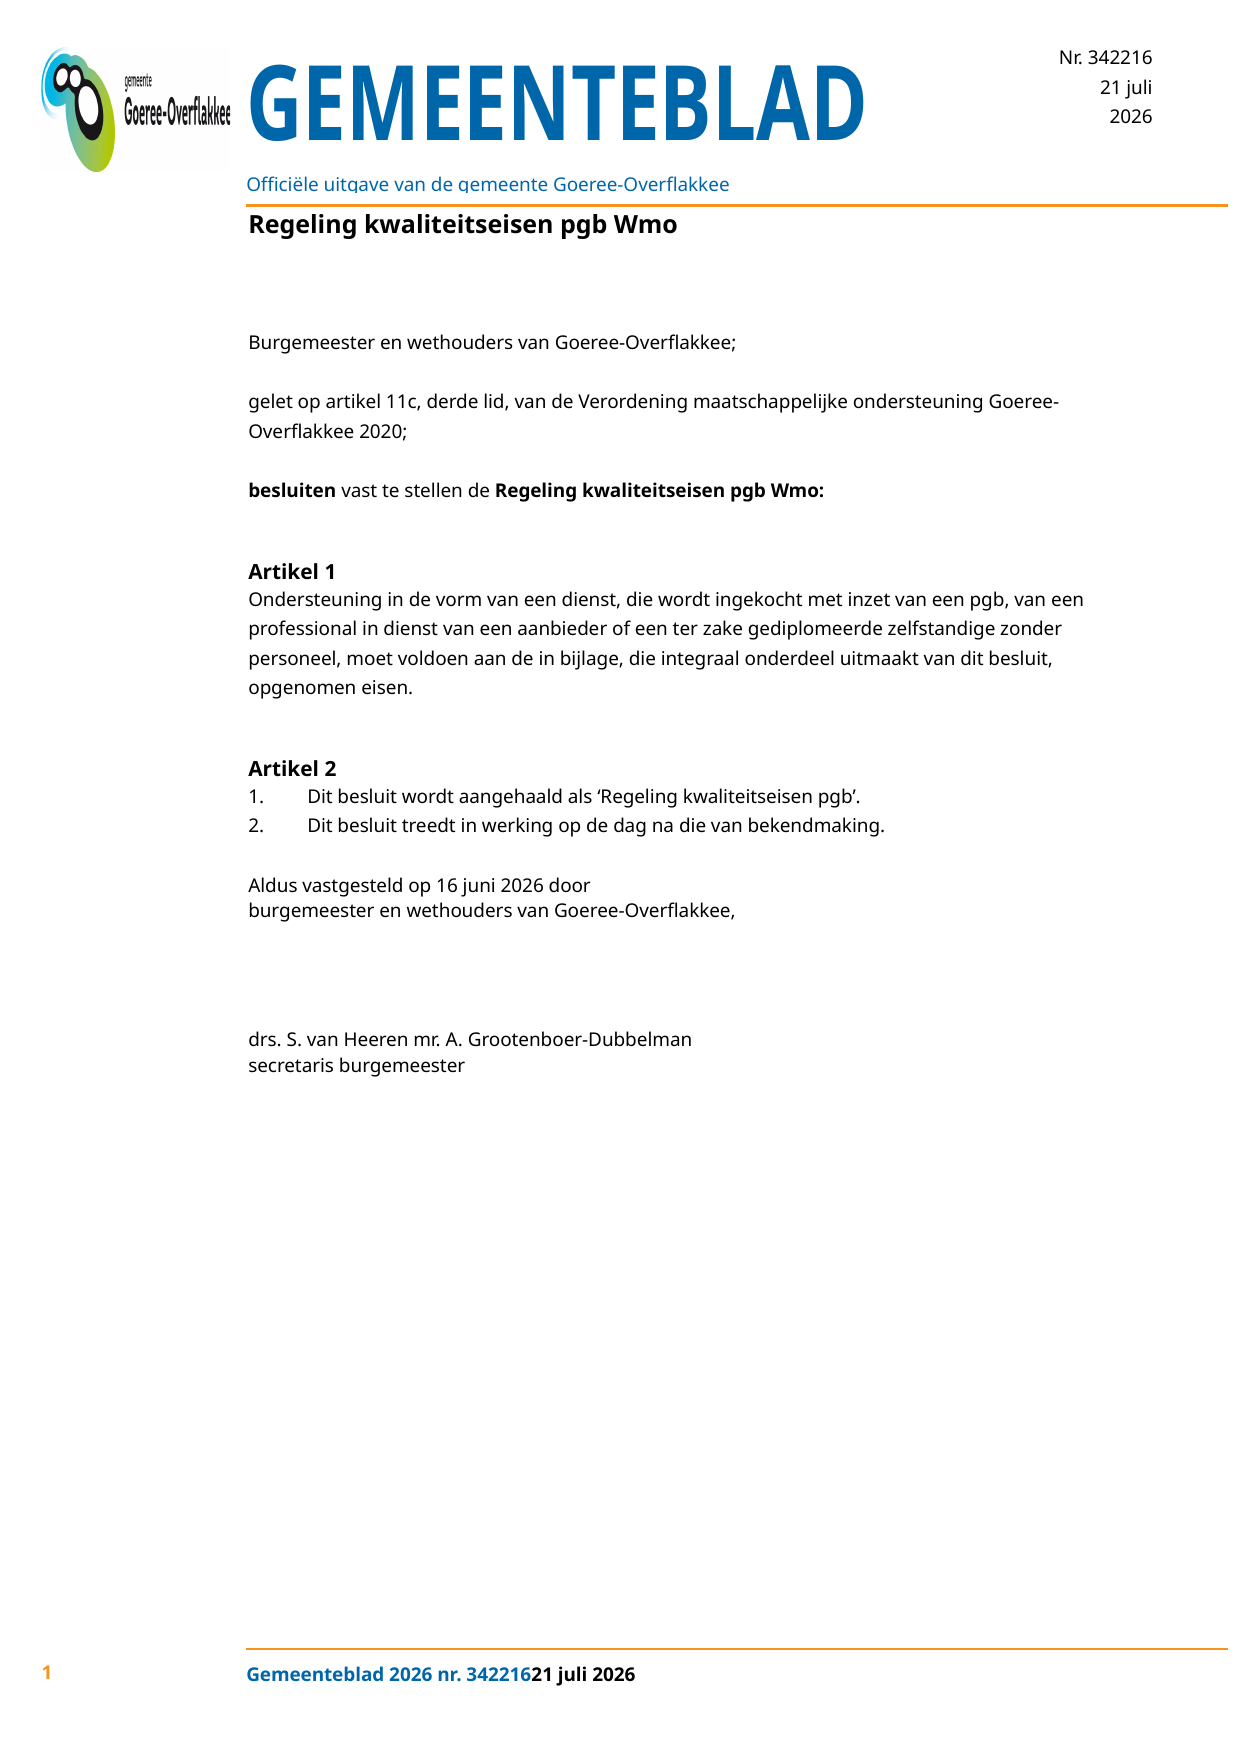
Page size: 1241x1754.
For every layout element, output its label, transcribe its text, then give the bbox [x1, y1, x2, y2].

text Regeling kwaliteitseisen pgb Wmo [248, 207, 1152, 241]
text Artikel 2 [248, 754, 1152, 783]
text secretaris burgemeester [248, 1052, 1152, 1078]
picture [41, 47, 231, 172]
text besluiten vast te stellen de Regeling kwaliteitseisen pgb Wmo: [248, 477, 1152, 503]
text Aldus vastgesteld op 16 juni 2026 door [248, 872, 1152, 897]
text burgemeester en wethouders van Goeree-Overflakkee, [248, 897, 1152, 923]
text gelet op artikel 11c, derde lid, van de Verordening maatschappelijke ondersteuning Goeree-Overflakkee 2020; [248, 389, 1152, 444]
list Dit besluit treedt in werking op de dag na die van bekendmaking. [248, 813, 1152, 838]
text Artikel 1 [248, 557, 1152, 586]
text Ondersteuning in de vorm van een dienst, die wordt ingekocht met inzet van een pgb, van een professional in dienst van een aanbieder of een ter zake gediplomeerde zelfstandige zonder personeel, moet voldoen aan de in bijlage, die integraal onderdeel uitmaakt van dit besluit, opgenomen eisen. [248, 586, 1152, 700]
text drs. S. van Heeren mr. A. Grootenboer-Dubbelman [248, 1026, 1152, 1052]
text Burgemeester en wethouders van Goeree-Overflakkee; [248, 329, 1152, 355]
list Dit besluit wordt aangehaald als ‘Regeling kwaliteitseisen pgb’. [248, 783, 1152, 809]
